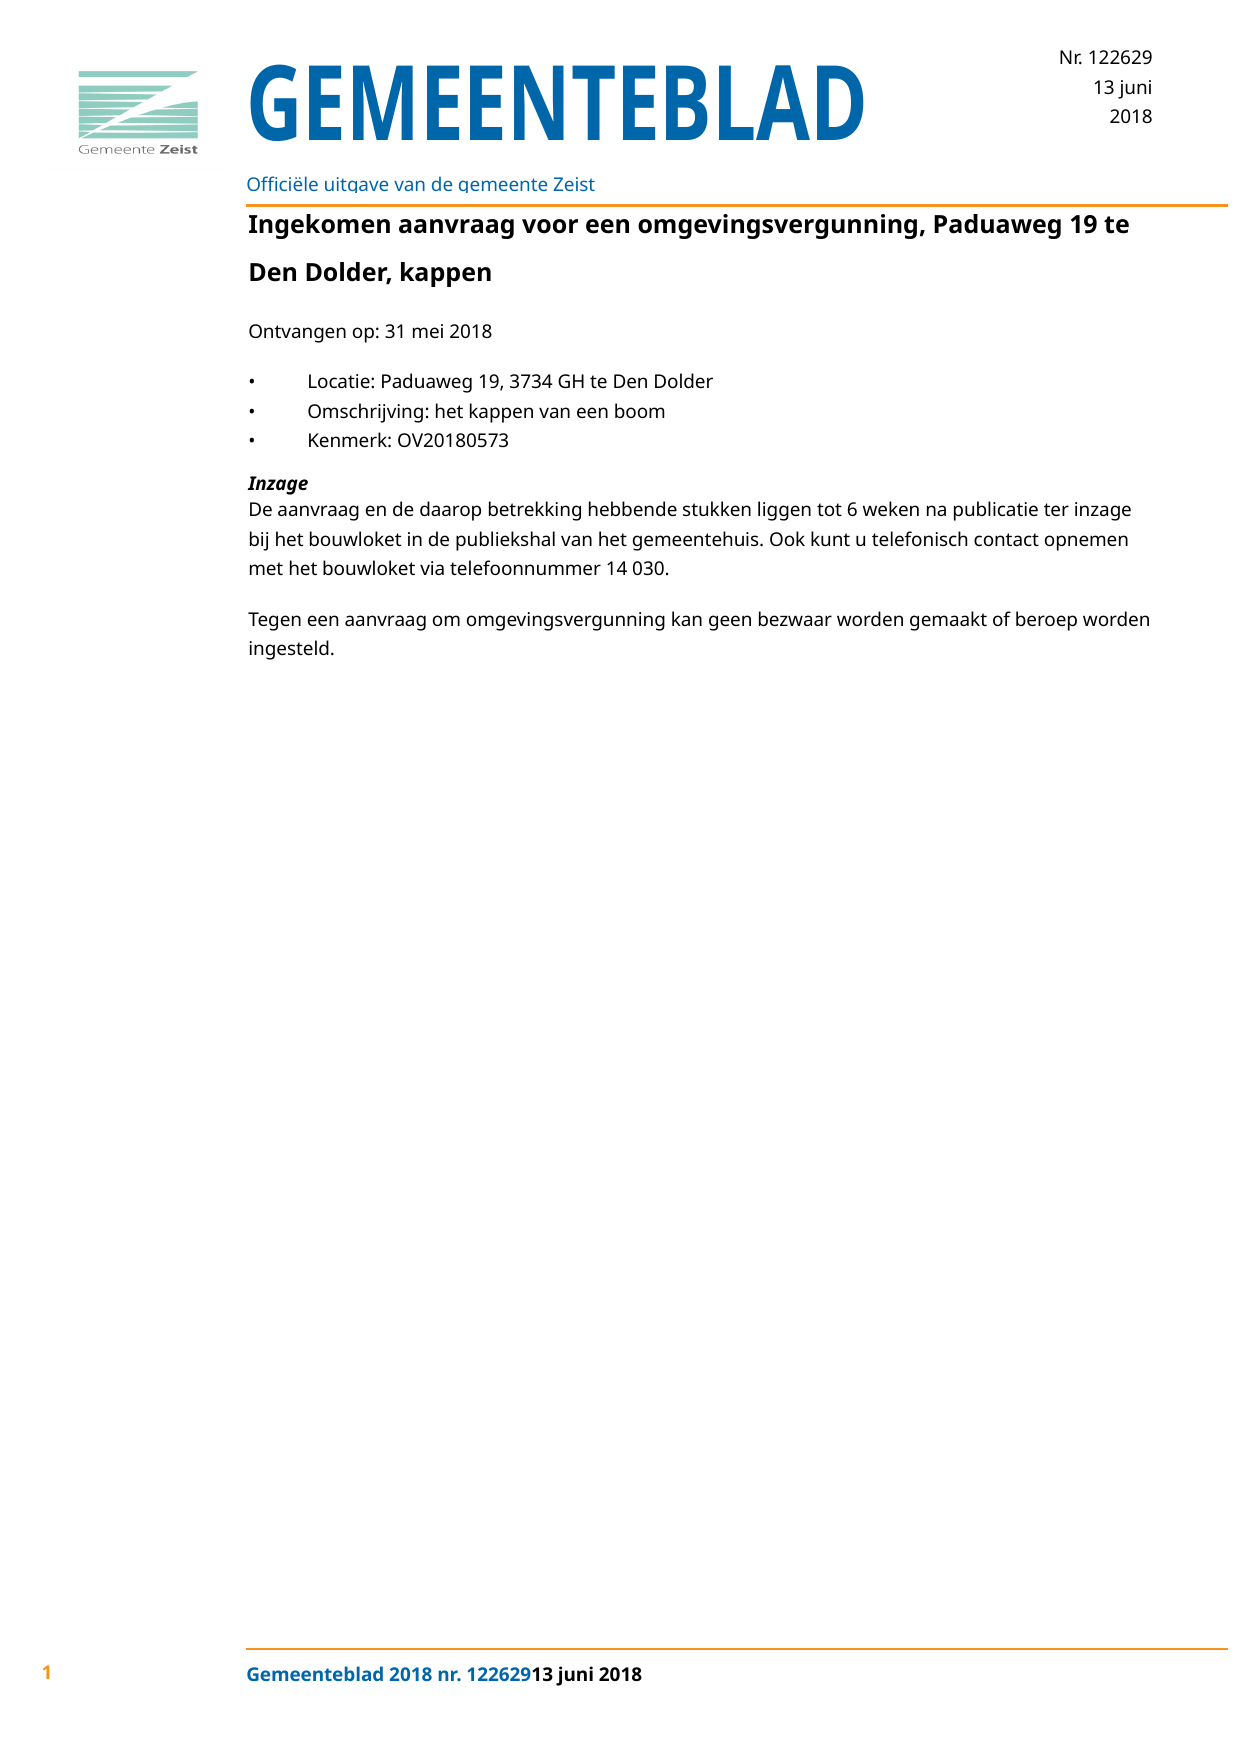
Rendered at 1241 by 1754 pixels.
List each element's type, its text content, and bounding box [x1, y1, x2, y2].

list Locatie: Paduaweg 19, 3734 GH te Den Dolder [248, 368, 1152, 394]
text Tegen een aanvraag om omgevingsvergunning kan geen bezwaar worden gemaakt of beroep worden ingesteld. [248, 606, 1152, 661]
picture [41, 47, 231, 172]
list Omschrijving: het kappen van een boom [248, 398, 1152, 424]
text Ontvangen op: 31 mei 2018 [248, 318, 1152, 344]
text Ingekomen aanvraag voor een omgevingsvergunning, Paduaweg 19 te Den Dolder, kappen [248, 207, 1152, 288]
text De aanvraag en de daarop betrekking hebbende stukken liggen tot 6 weken na publicatie ter inzage bij het bouwloket in de publiekshal van het gemeentehuis. Ook kunt u telefonisch contact opnemen met het bouwloket via telefoonnummer 14 030. [248, 496, 1152, 581]
text Inzage [248, 471, 1152, 496]
list Kenmerk: OV20180573 [248, 427, 1152, 453]
